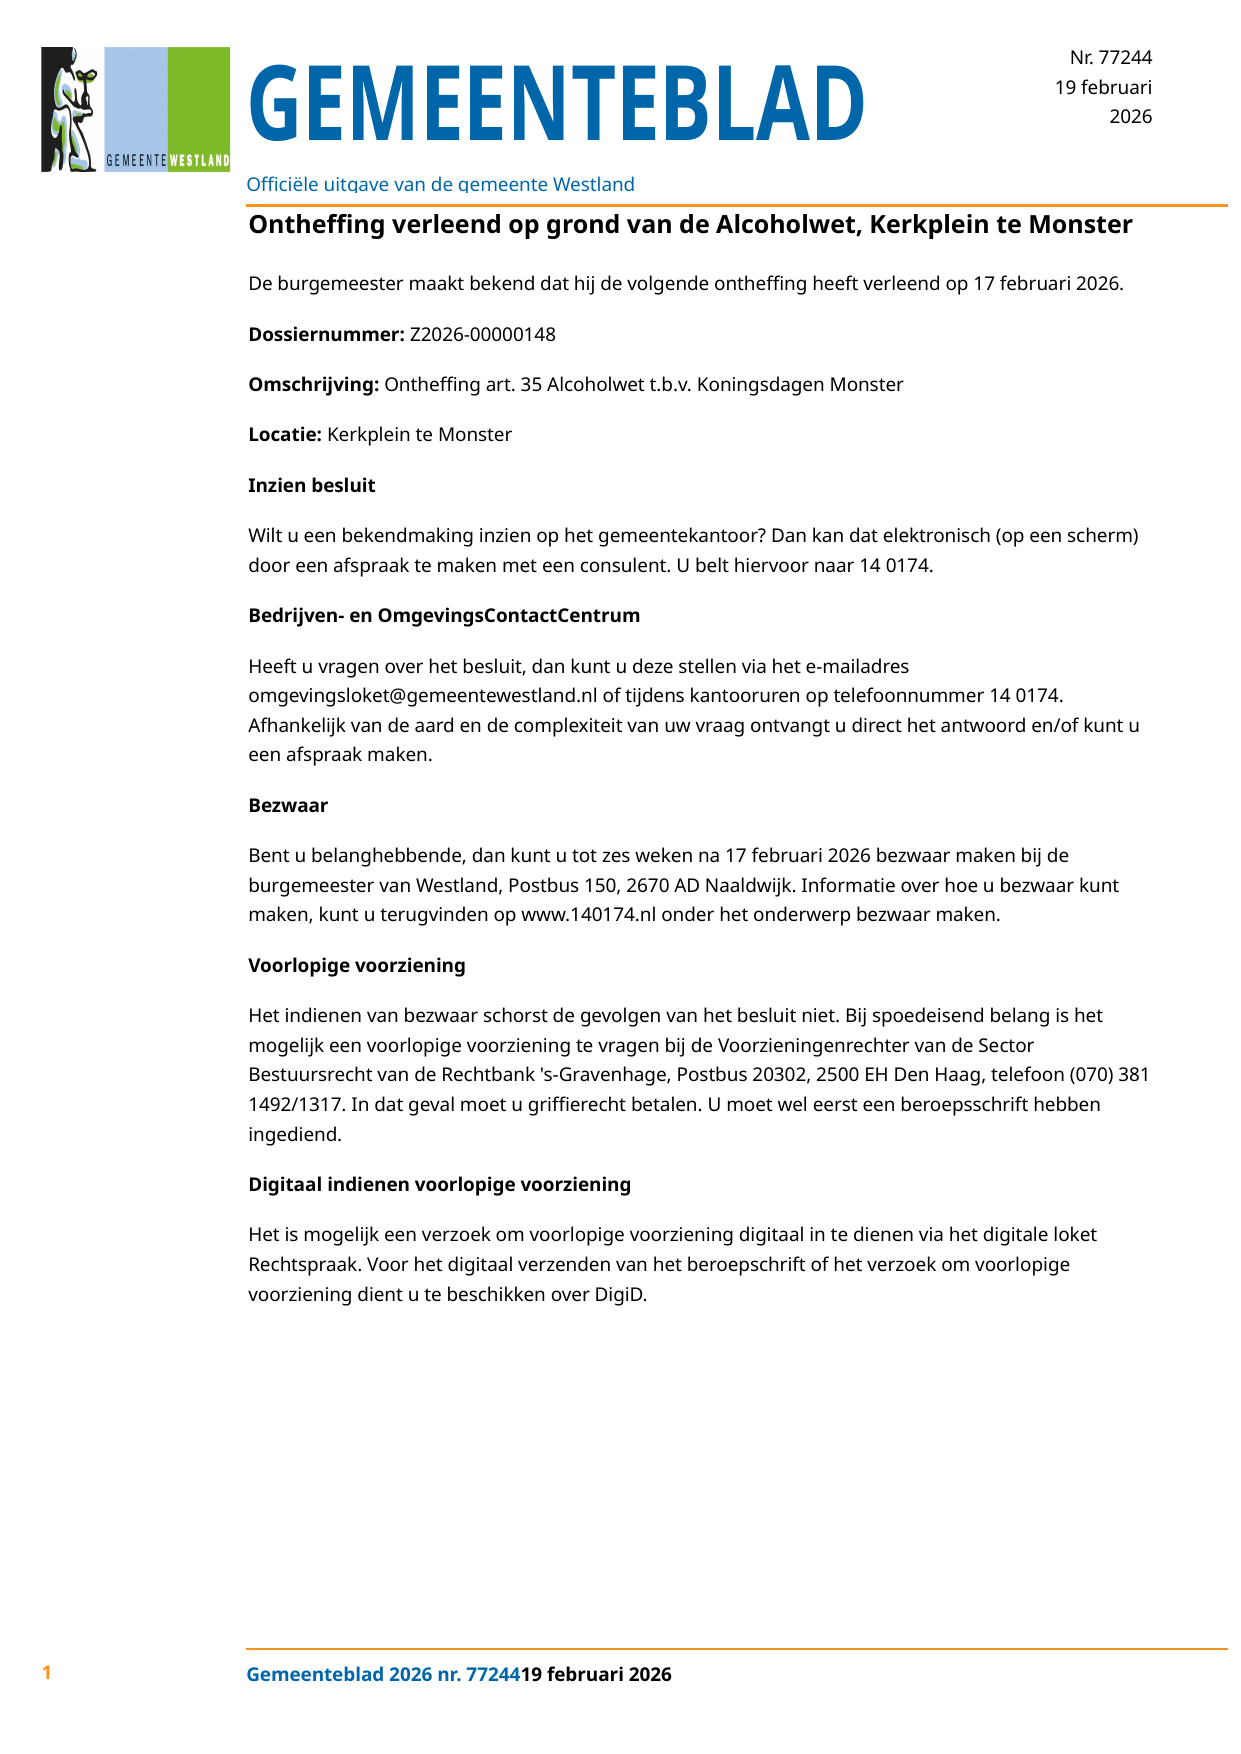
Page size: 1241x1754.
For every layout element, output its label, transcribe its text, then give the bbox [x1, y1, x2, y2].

text Het indienen van bezwaar schorst de gevolgen van het besluit niet. Bij spoedeisend belang is het mogelijk een voorlopige voorziening te vragen bij de Voorzieningenrechter van de Sector Bestuursrecht van de Rechtbank 's-Gravenhage, Postbus 20302, 2500 EH Den Haag, telefoon (070) 381 1492/1317. In dat geval moet u griffierecht betalen. U moet wel eerst een beroepsschrift hebben ingediend. [248, 1002, 1152, 1146]
text Locatie: Kerkplein te Monster [248, 422, 1152, 447]
text Het is mogelijk een verzoek om voorlopige voorziening digitaal in te dienen via het digitale loket Rechtspraak. Voor het digitaal verzenden van het beroepschrift of het verzoek om voorlopige voorziening dient u te beschikken over DigiD. [248, 1222, 1152, 1306]
text Bezwaar [248, 792, 1152, 818]
text Voorlopige voorziening [248, 952, 1152, 978]
text Digitaal indienen voorlopige voorziening [248, 1171, 1152, 1197]
text Inzien besluit [248, 472, 1152, 498]
text Dossiernummer: Z2026-00000148 [248, 321, 1152, 346]
text Bent u belanghebbende, dan kunt u tot zes weken na 17 februari 2026 bezwaar maken bij de burgemeester van Westland, Postbus 150, 2670 AD Naaldwijk. Informatie over hoe u bezwaar kunt maken, kunt u terugvinden op www.140174.nl onder het onderwerp bezwaar maken. [248, 842, 1152, 927]
text Bedrijven- en OmgevingsContactCentrum [248, 602, 1152, 628]
text Ontheffing verleend op grond van de Alcoholwet, Kerkplein te Monster [248, 207, 1152, 241]
text Heeft u vragen over het besluit, dan kunt u deze stellen via het e-mailadres omgevingsloket@gemeentewestland.nl of tijdens kantooruren op telefoonnummer 14 0174. Afhankelijk van de aard en de complexiteit van uw vraag ontvangt u direct het antwoord en/of kunt u een afspraak maken. [248, 653, 1152, 767]
text Omschrijving: Ontheffing art. 35 Alcoholwet t.b.v. Koningsdagen Monster [248, 371, 1152, 397]
picture [41, 47, 231, 172]
text De burgemeester maakt bekend dat hij de volgende ontheffing heeft verleend op 17 februari 2026. [248, 270, 1152, 296]
text Wilt u een bekendmaking inzien op het gemeentekantoor? Dan kan dat elektronisch (op een scherm) door een afspraak te maken met een consulent. U belt hiervoor naar 14 0174. [248, 522, 1152, 578]
